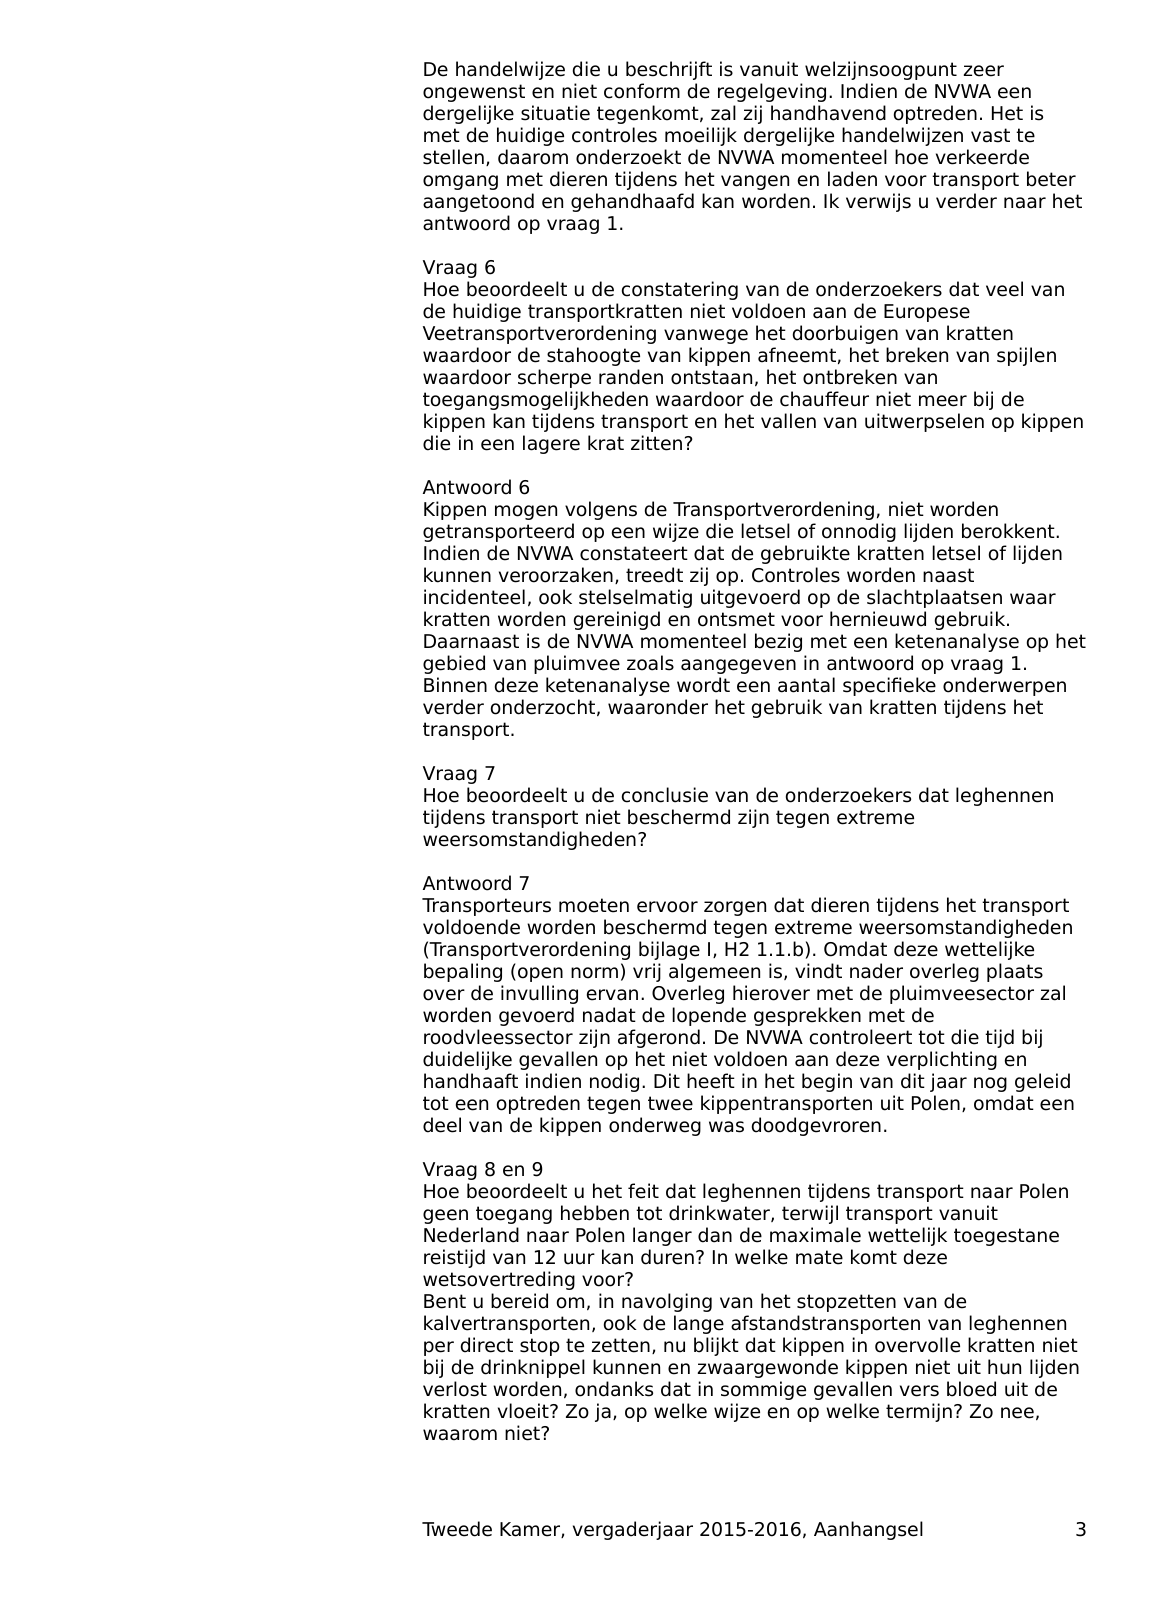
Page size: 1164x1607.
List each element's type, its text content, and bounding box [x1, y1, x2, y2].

text De handelwijze die u beschrijft is vanuit welzijnsoogpunt zeer ongewenst en niet conform de regelgeving. Indien de NVWA een dergelijke situatie tegenkomt, zal zij handhavend optreden. Het is met de huidige controles moeilijk dergelijke handelwijzen vast te stellen, daarom onderzoekt de NVWA momenteel hoe verkeerde omgang met dieren tijdens het vangen en laden voor transport beter aangetoond en gehandhaafd kan worden. Ik verwijs u verder naar het antwoord op vraag 1. [422, 59, 1087, 235]
text Transporteurs moeten ervoor zorgen dat dieren tijdens het transport voldoende worden beschermd tegen extreme weersomstandigheden (Transportverordening bijlage I, H2 1.1.b). Omdat deze wettelijke bepaling (open norm) vrij algemeen is, vindt nader overleg plaats over de invulling ervan. Overleg hierover met de pluimveesector zal worden gevoerd nadat de lopende gesprekken met de roodvleessector zijn afgerond. De NVWA controleert tot die tijd bij duidelijke gevallen op het niet voldoen aan deze verplichting en handhaaft indien nodig. Dit heeft in het begin van dit jaar nog geleid tot een optreden tegen twee kippentransporten uit Polen, omdat een deel van de kippen onderweg was doodgevroren. [422, 895, 1087, 1137]
text Vraag 8 en 9 [422, 1159, 1087, 1181]
text Antwoord 7 [422, 873, 1087, 895]
text Hoe beoordeelt u de constatering van de onderzoekers dat veel van de huidige transportkratten niet voldoen aan de Europese Veetransportverordening vanwege het doorbuigen van kratten waardoor de stahoogte van kippen afneemt, het breken van spijlen waardoor scherpe randen ontstaan, het ontbreken van toegangsmogelijkheden waardoor de chauffeur niet meer bij de kippen kan tijdens transport en het vallen van uitwerpselen op kippen die in een lagere krat zitten? [422, 279, 1087, 455]
text Bent u bereid om, in navolging van het stopzetten van de kalvertransporten, ook de lange afstandstransporten van leghennen per direct stop te zetten, nu blijkt dat kippen in overvolle kratten niet bij de drinknippel kunnen en zwaargewonde kippen niet uit hun lijden verlost worden, ondanks dat in sommige gevallen vers bloed uit de kratten vloeit? Zo ja, op welke wijze en op welke termijn? Zo nee, waarom niet? [422, 1291, 1087, 1445]
text Hoe beoordeelt u de conclusie van de onderzoekers dat leghennen tijdens transport niet beschermd zijn tegen extreme weersomstandigheden? [422, 785, 1087, 851]
text Vraag 7 [422, 763, 1087, 785]
text Daarnaast is de NVWA momenteel bezig met een ketenanalyse op het gebied van pluimvee zoals aangegeven in antwoord op vraag 1. Binnen deze ketenanalyse wordt een aantal specifieke onderwerpen verder onderzocht, waaronder het gebruik van kratten tijdens het transport. [422, 631, 1087, 741]
text Vraag 6 [422, 257, 1087, 279]
text Antwoord 6 [422, 477, 1087, 499]
text Kippen mogen volgens de Transportverordening, niet worden getransporteerd op een wijze die letsel of onnodig lijden berokkent. Indien de NVWA constateert dat de gebruikte kratten letsel of lijden kunnen veroorzaken, treedt zij op. Controles worden naast incidenteel, ook stelselmatig uitgevoerd op de slachtplaatsen waar kratten worden gereinigd en ontsmet voor hernieuwd gebruik. [422, 499, 1087, 631]
text Hoe beoordeelt u het feit dat leghennen tijdens transport naar Polen geen toegang hebben tot drinkwater, terwijl transport vanuit Nederland naar Polen langer dan de maximale wettelijk toegestane reistijd van 12 uur kan duren? In welke mate komt deze wetsovertreding voor? [422, 1181, 1087, 1291]
